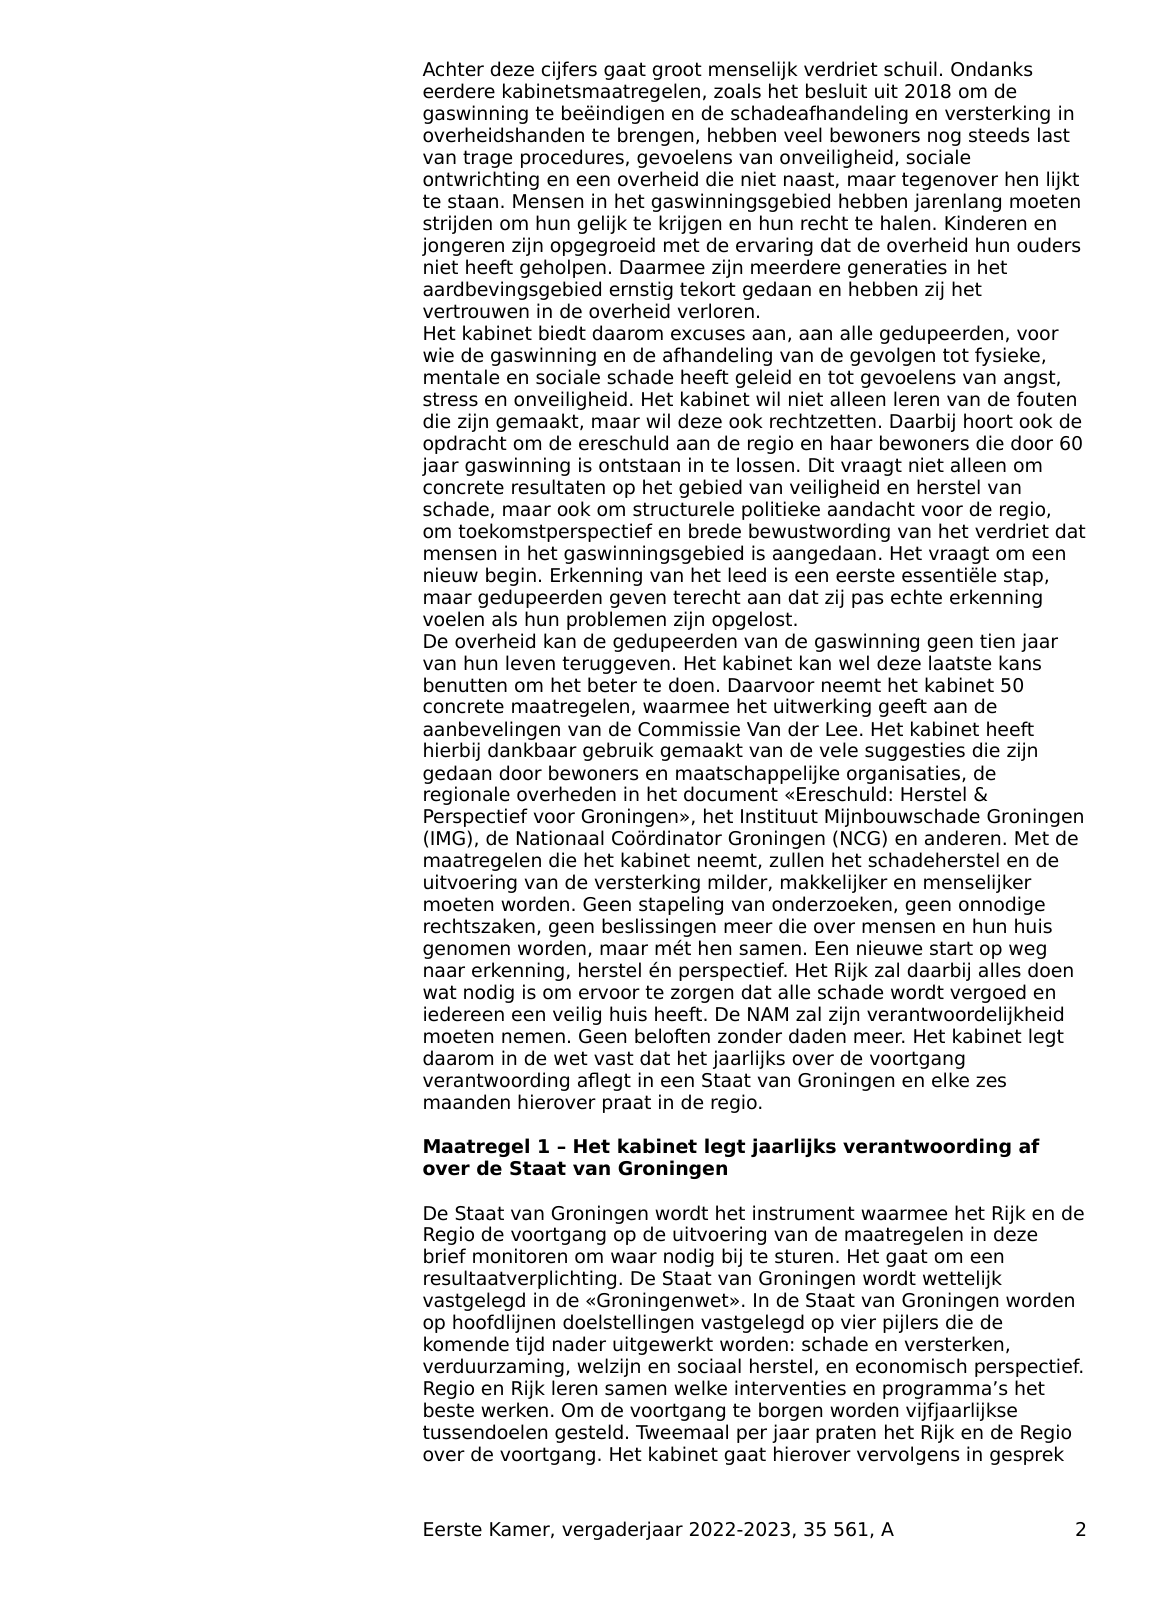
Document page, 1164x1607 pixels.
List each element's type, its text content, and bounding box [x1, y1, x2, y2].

text De Staat van Groningen wordt het instrument waarmee het Rijk en de Regio de voortgang op de uitvoering van de maatregelen in deze brief monitoren om waar nodig bij te sturen. Het gaat om een resultaatverplichting. De Staat van Groningen wordt wettelijk vastgelegd in de «Groningenwet». In de Staat van Groningen worden op hoofdlijnen doelstellingen vastgelegd op vier pijlers die de komende tijd nader uitgewerkt worden: schade en versterken, verduurzaming, welzijn en sociaal herstel, en economisch perspectief. Regio en Rijk leren samen welke interventies en programma’s het beste werken. Om de voortgang te borgen worden vijfjaarlijkse tussendoelen gesteld. Tweemaal per jaar praten het Rijk en de Regio over de voortgang. Het kabinet gaat hierover vervolgens in gesprek [422, 1202, 1087, 1466]
text Achter deze cijfers gaat groot menselijk verdriet schuil. Ondanks eerdere kabinetsmaatregelen, zoals het besluit uit 2018 om de gaswinning te beëindigen en de schadeafhandeling en versterking in overheidshanden te brengen, hebben veel bewoners nog steeds last van trage procedures, gevoelens van onveiligheid, sociale ontwrichting en een overheid die niet naast, maar tegenover hen lijkt te staan. Mensen in het gaswinningsgebied hebben jarenlang moeten strijden om hun gelijk te krijgen en hun recht te halen. Kinderen en jongeren zijn opgegroeid met de ervaring dat de overheid hun ouders niet heeft geholpen. Daarmee zijn meerdere generaties in het aardbevingsgebied ernstig tekort gedaan en hebben zij het vertrouwen in de overheid verloren. [422, 59, 1087, 323]
text De overheid kan de gedupeerden van de gaswinning geen tien jaar van hun leven teruggeven. Het kabinet kan wel deze laatste kans benutten om het beter te doen. Daarvoor neemt het kabinet 50 concrete maatregelen, waarmee het uitwerking geeft aan de aanbevelingen van de Commissie Van der Lee. Het kabinet heeft hierbij dankbaar gebruik gemaakt van de vele suggesties die zijn gedaan door bewoners en maatschappelijke organisaties, de regionale overheden in het document «Ereschuld: Herstel & Perspectief voor Groningen», het Instituut Mijnbouwschade Groningen (IMG), de Nationaal Coördinator Groningen (NCG) en anderen. Met de maatregelen die het kabinet neemt, zullen het schadeherstel en de uitvoering van de versterking milder, makkelijker en menselijker moeten worden. Geen stapeling van onderzoeken, geen onnodige rechtszaken, geen beslissingen meer die over mensen en hun huis genomen worden, maar mét hen samen. Een nieuwe start op weg naar erkenning, herstel én perspectief. Het Rijk zal daarbij alles doen wat nodig is om ervoor te zorgen dat alle schade wordt vergoed en iedereen een veilig huis heeft. De NAM zal zijn verantwoordelijkheid moeten nemen. Geen beloften zonder daden meer. Het kabinet legt daarom in de wet vast dat het jaarlijks over de voortgang verantwoording aflegt in een Staat van Groningen en elke zes maanden hierover praat in de regio. [422, 631, 1087, 1114]
subtitle Maatregel 1 – Het kabinet legt jaarlijks verantwoording af over de Staat van Groningen [422, 1136, 1087, 1180]
text Het kabinet biedt daarom excuses aan, aan alle gedupeerden, voor wie de gaswinning en de afhandeling van de gevolgen tot fysieke, mentale en sociale schade heeft geleid en tot gevoelens van angst, stress en onveiligheid. Het kabinet wil niet alleen leren van de fouten die zijn gemaakt, maar wil deze ook rechtzetten. Daarbij hoort ook de opdracht om de ereschuld aan de regio en haar bewoners die door 60 jaar gaswinning is ontstaan in te lossen. Dit vraagt niet alleen om concrete resultaten op het gebied van veiligheid en herstel van schade, maar ook om structurele politieke aandacht voor de regio, om toekomstperspectief en brede bewustwording van het verdriet dat mensen in het gaswinningsgebied is aangedaan. Het vraagt om een nieuw begin. Erkenning van het leed is een eerste essentiële stap, maar gedupeerden geven terecht aan dat zij pas echte erkenning voelen als hun problemen zijn opgelost. [422, 323, 1087, 631]
